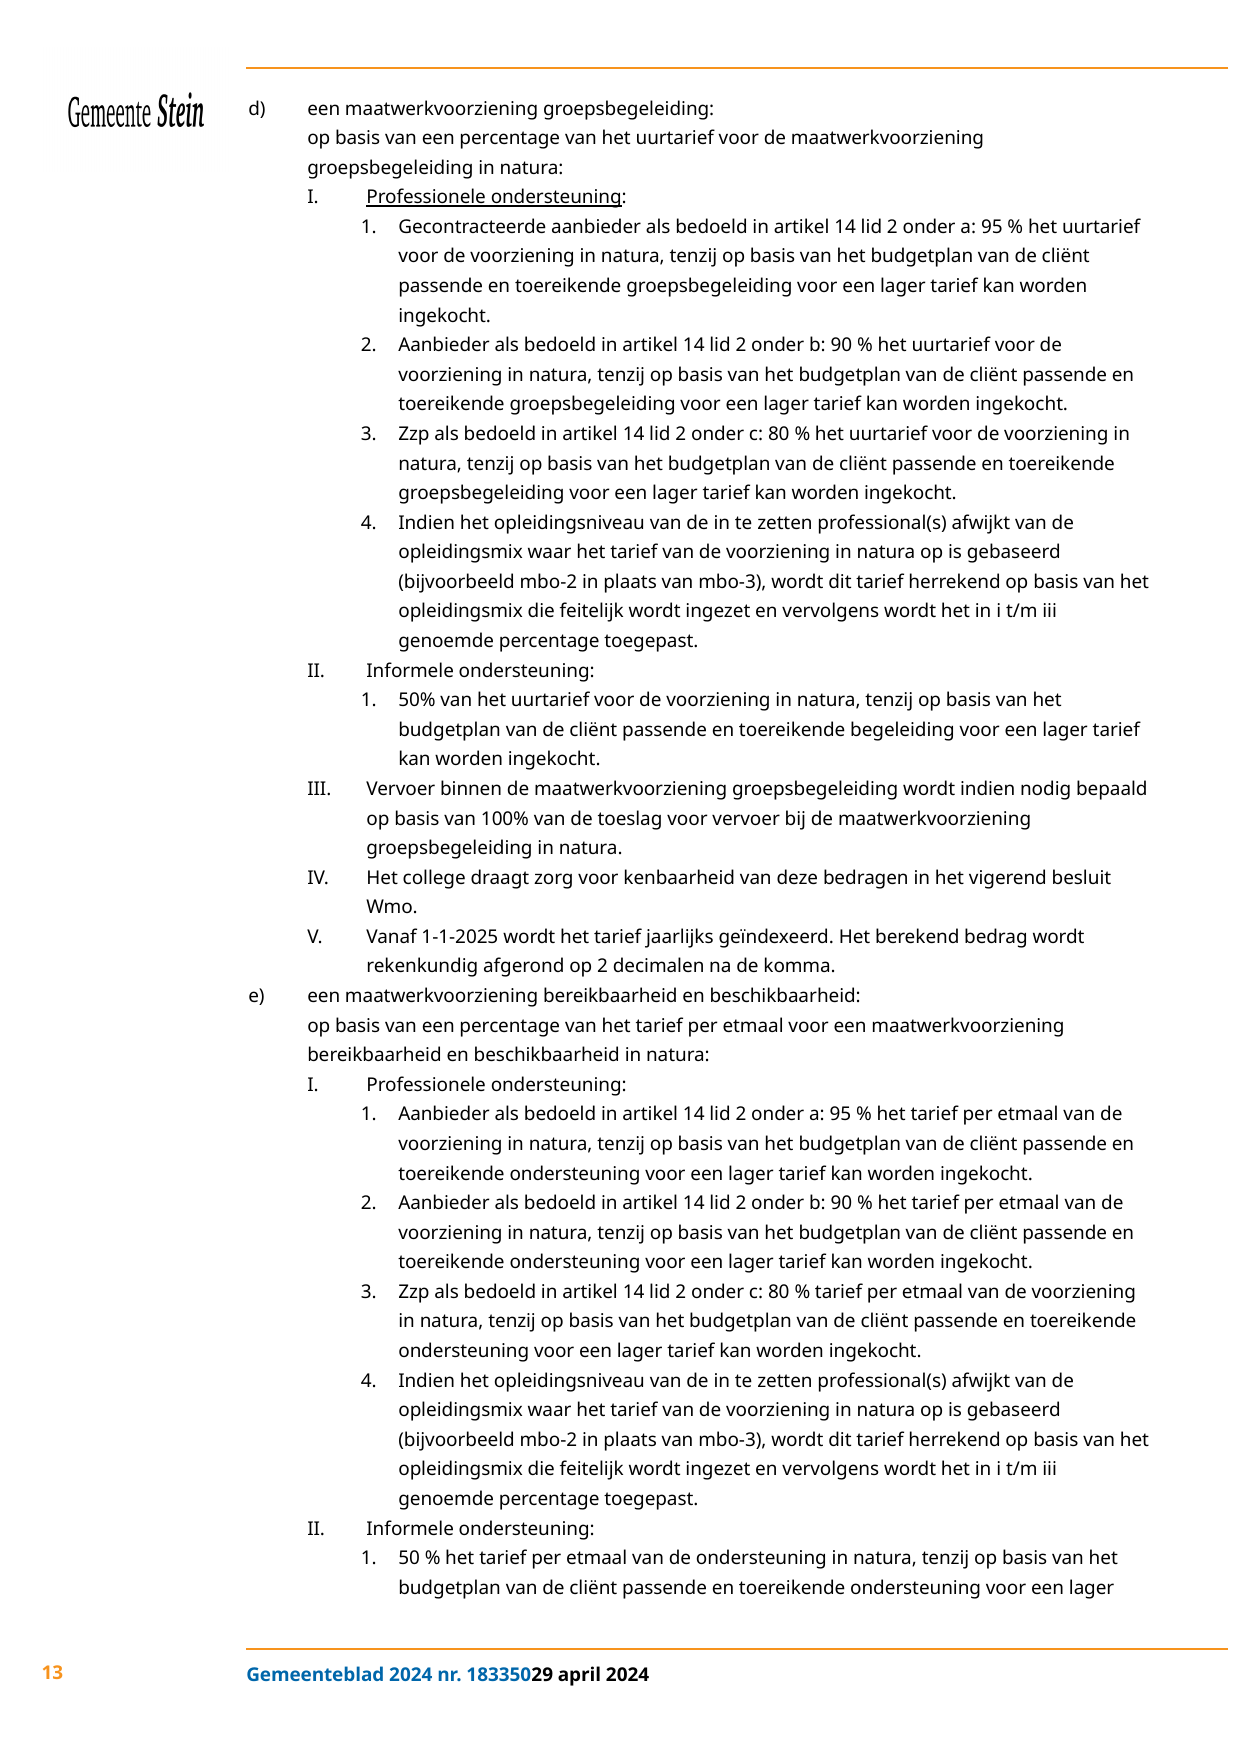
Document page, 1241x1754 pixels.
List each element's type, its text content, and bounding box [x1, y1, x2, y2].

list Aanbieder als bedoeld in artikel 14 lid 2 onder b: 90 % het uurtarief voor de voorziening in natura, tenzij op basis van het budgetplan van de cliënt passende en toereikende groepsbegeleiding voor een lager tarief kan worden ingekocht. [361, 331, 1152, 416]
list 50% van het uurtarief voor de voorziening in natura, tenzij op basis van het budgetplan van de cliënt passende en toereikende begeleiding voor een lager tarief kan worden ingekocht. [361, 686, 1152, 771]
list een maatwerkvoorziening bereikbaarheid en beschikbaarheid: [248, 982, 1152, 1008]
list 50 % het tarief per etmaal van de ondersteuning in natura, tenzij op basis van het budgetplan van de cliënt passende en toereikende ondersteuning voor een lager [361, 1544, 1152, 1600]
list Gecontracteerde aanbieder als bedoeld in artikel 14 lid 2 onder a: 95 % het uurtarief voor de voorziening in natura, tenzij op basis van het budgetplan van de cliënt passende en toereikende groepsbegeleiding voor een lager tarief kan worden ingekocht. [361, 213, 1152, 328]
list Aanbieder als bedoeld in artikel 14 lid 2 onder a: 95 % het tarief per etmaal van de voorziening in natura, tenzij op basis van het budgetplan van de cliënt passende en toereikende ondersteuning voor een lager tarief kan worden ingekocht. [361, 1101, 1152, 1186]
list Vervoer binnen de maatwerkvoorziening groepsbegeleiding wordt indien nodig bepaald op basis van 100% van de toeslag voor vervoer bij de maatwerkvoorziening groepsbegeleiding in natura. [307, 775, 1152, 860]
list Het college draagt zorg voor kenbaarheid van deze bedragen in het vigerend besluit Wmo. [307, 864, 1152, 919]
list Informele ondersteuning: [307, 1515, 1152, 1541]
list Vanaf 1-1-2025 wordt het tarief jaarlijks geïndexeerd. Het berekend bedrag wordt rekenkundig afgerond op 2 decimalen na de komma. [307, 923, 1152, 978]
list een maatwerkvoorziening groepsbegeleiding: [248, 95, 1152, 121]
list op basis van een percentage van het tarief per etmaal voor een maatwerkvoorziening bereikbaarheid en beschikbaarheid in natura: [248, 1012, 1152, 1067]
list Professionele ondersteuning: [307, 1071, 1152, 1097]
list Indien het opleidingsniveau van de in te zetten professional(s) afwijkt van de opleidingsmix waar het tarief van de voorziening in natura op is gebaseerd (bijvoorbeeld mbo-2 in plaats van mbo-3), wordt dit tarief herrekend op basis van het opleidingsmix die feitelijk wordt ingezet en vervolgens wordt het in i t/m iii genoemde percentage toegepast. [361, 1367, 1152, 1511]
picture [41, 47, 231, 172]
list Informele ondersteuning: [307, 657, 1152, 683]
list Zzp als bedoeld in artikel 14 lid 2 onder c: 80 % tarief per etmaal van de voorziening in natura, tenzij op basis van het budgetplan van de cliënt passende en toereikende ondersteuning voor een lager tarief kan worden ingekocht. [361, 1278, 1152, 1363]
list op basis van een percentage van het uurtarief voor de maatwerkvoorziening groepsbegeleiding in natura: [248, 124, 1152, 180]
list Professionele ondersteuning: [307, 183, 1152, 209]
list Zzp als bedoeld in artikel 14 lid 2 onder c: 80 % het uurtarief voor de voorziening in natura, tenzij op basis van het budgetplan van de cliënt passende en toereikende groepsbegeleiding voor een lager tarief kan worden ingekocht. [361, 420, 1152, 505]
list Indien het opleidingsniveau van de in te zetten professional(s) afwijkt van de opleidingsmix waar het tarief van de voorziening in natura op is gebaseerd (bijvoorbeeld mbo-2 in plaats van mbo-3), wordt dit tarief herrekend op basis van het opleidingsmix die feitelijk wordt ingezet en vervolgens wordt het in i t/m iii genoemde percentage toegepast. [361, 509, 1152, 653]
list Aanbieder als bedoeld in artikel 14 lid 2 onder b: 90 % het tarief per etmaal van de voorziening in natura, tenzij op basis van het budgetplan van de cliënt passende en toereikende ondersteuning voor een lager tarief kan worden ingekocht. [361, 1189, 1152, 1274]
